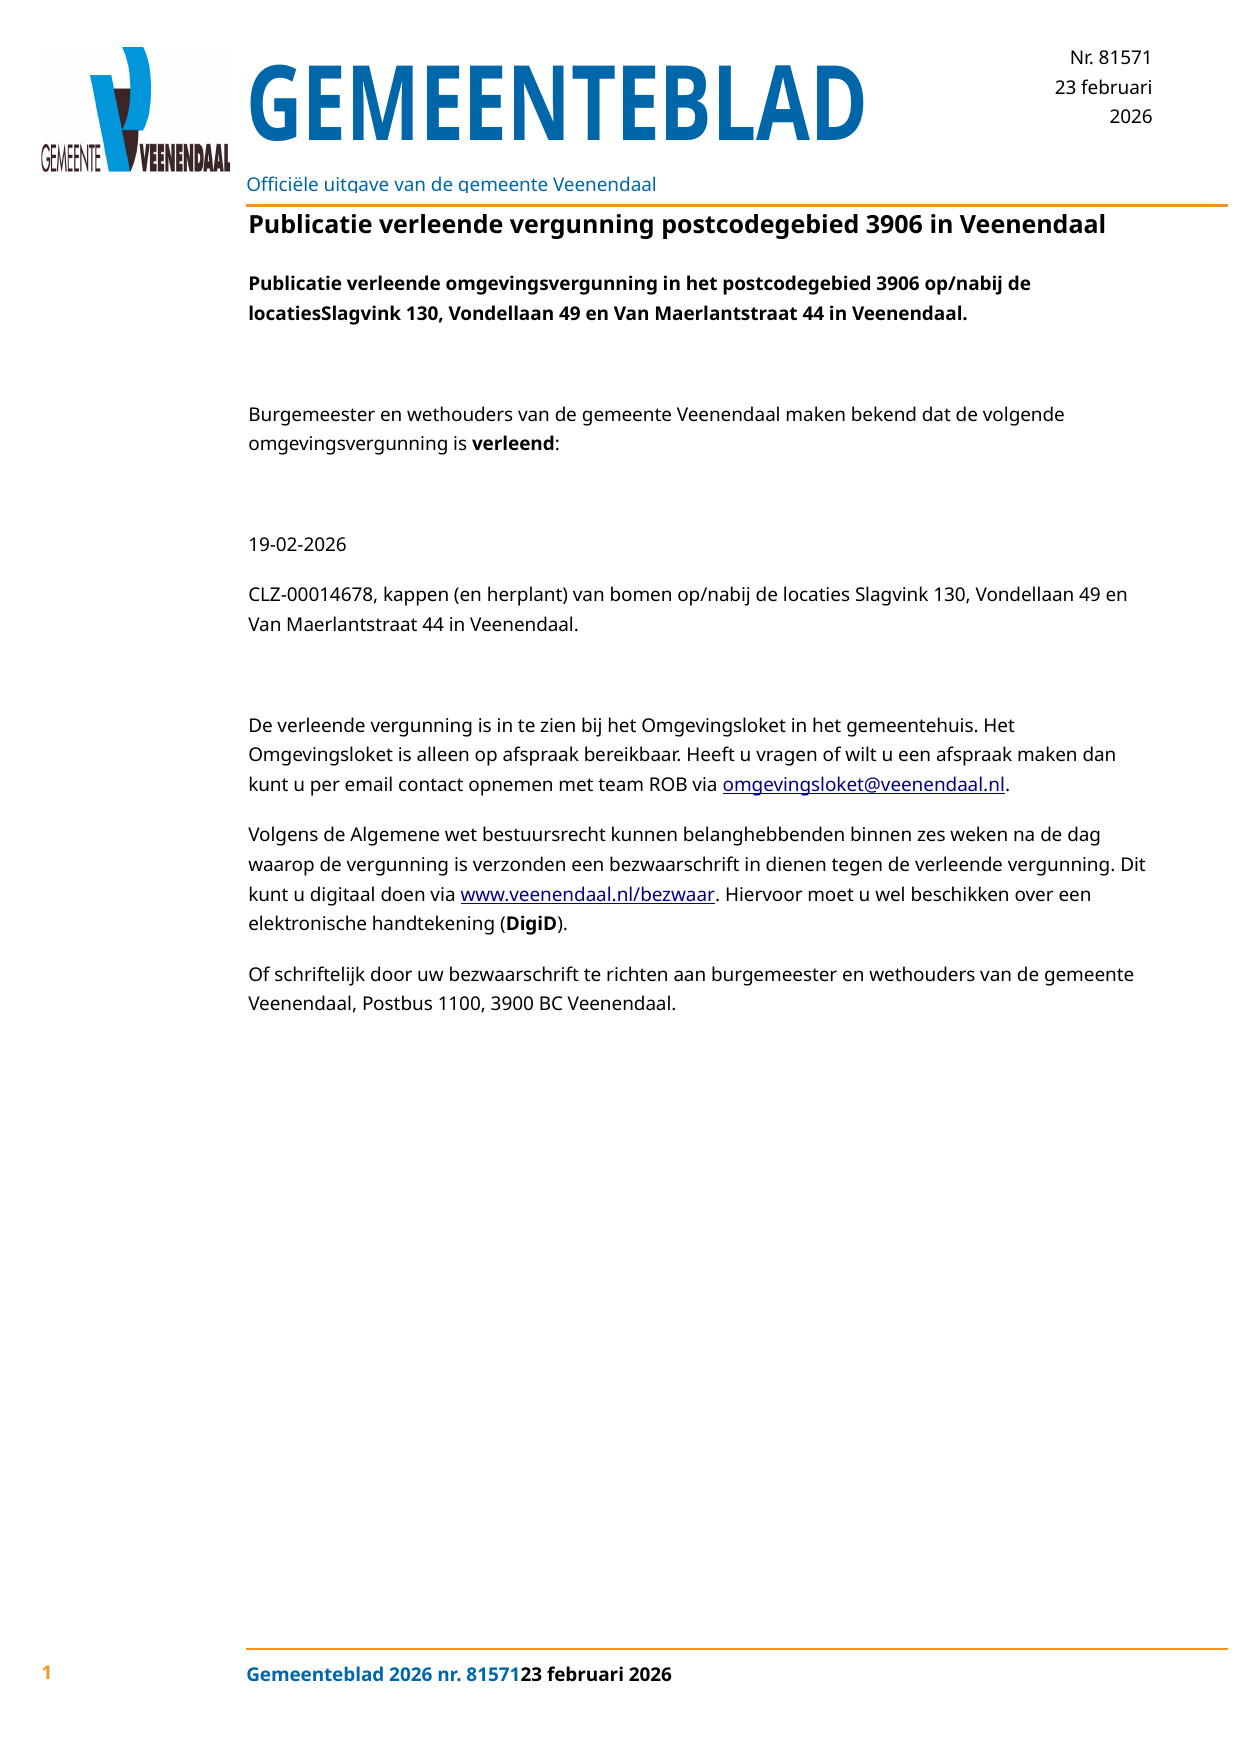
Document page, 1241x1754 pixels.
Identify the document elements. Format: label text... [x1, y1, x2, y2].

text Publicatie verleende omgevingsvergunning in het postcodegebied 3906 op/nabij de locatiesSlagvink 130, Vondellaan 49 en Van Maerlantstraat 44 in Veenendaal. [248, 270, 1152, 326]
text Burgemeester en wethouders van de gemeente Veenendaal maken bekend dat de volgende omgevingsvergunning is verleend: [248, 401, 1152, 456]
text Volgens de Algemene wet bestuursrecht kunnen belanghebbenden binnen zes weken na de dag waarop de vergunning is verzonden een bezwaarschrift in dienen tegen de verleende vergunning. Dit kunt u digitaal doen via www.veenendaal.nl/bezwaar. Hiervoor moet u wel beschikken over een elektronische handtekening (DigiD). [248, 822, 1152, 936]
text Of schriftelijk door uw bezwaarschrift te richten aan burgemeester en wethouders van de gemeente Veenendaal, Postbus 1100, 3900 BC Veenendaal. [248, 961, 1152, 1016]
picture [123, 47, 231, 172]
text Publicatie verleende vergunning postcodegebied 3906 in Veenendaal [248, 207, 1152, 241]
picture [41, 47, 130, 172]
text 19-02-2026 [248, 531, 1152, 557]
text CLZ-00014678, kappen (en herplant) van bomen op/nabij de locaties Slagvink 130, Vondellaan 49 en Van Maerlantstraat 44 in Veenendaal. [248, 582, 1152, 637]
text De verleende vergunning is in te zien bij het Omgevingsloket in het gemeentehuis. Het Omgevingsloket is alleen op afspraak bereikbaar. Heeft u vragen of wilt u een afspraak maken dan kunt u per email contact opnemen met team ROB via omgevingsloket@veenendaal.nl. [248, 712, 1152, 797]
